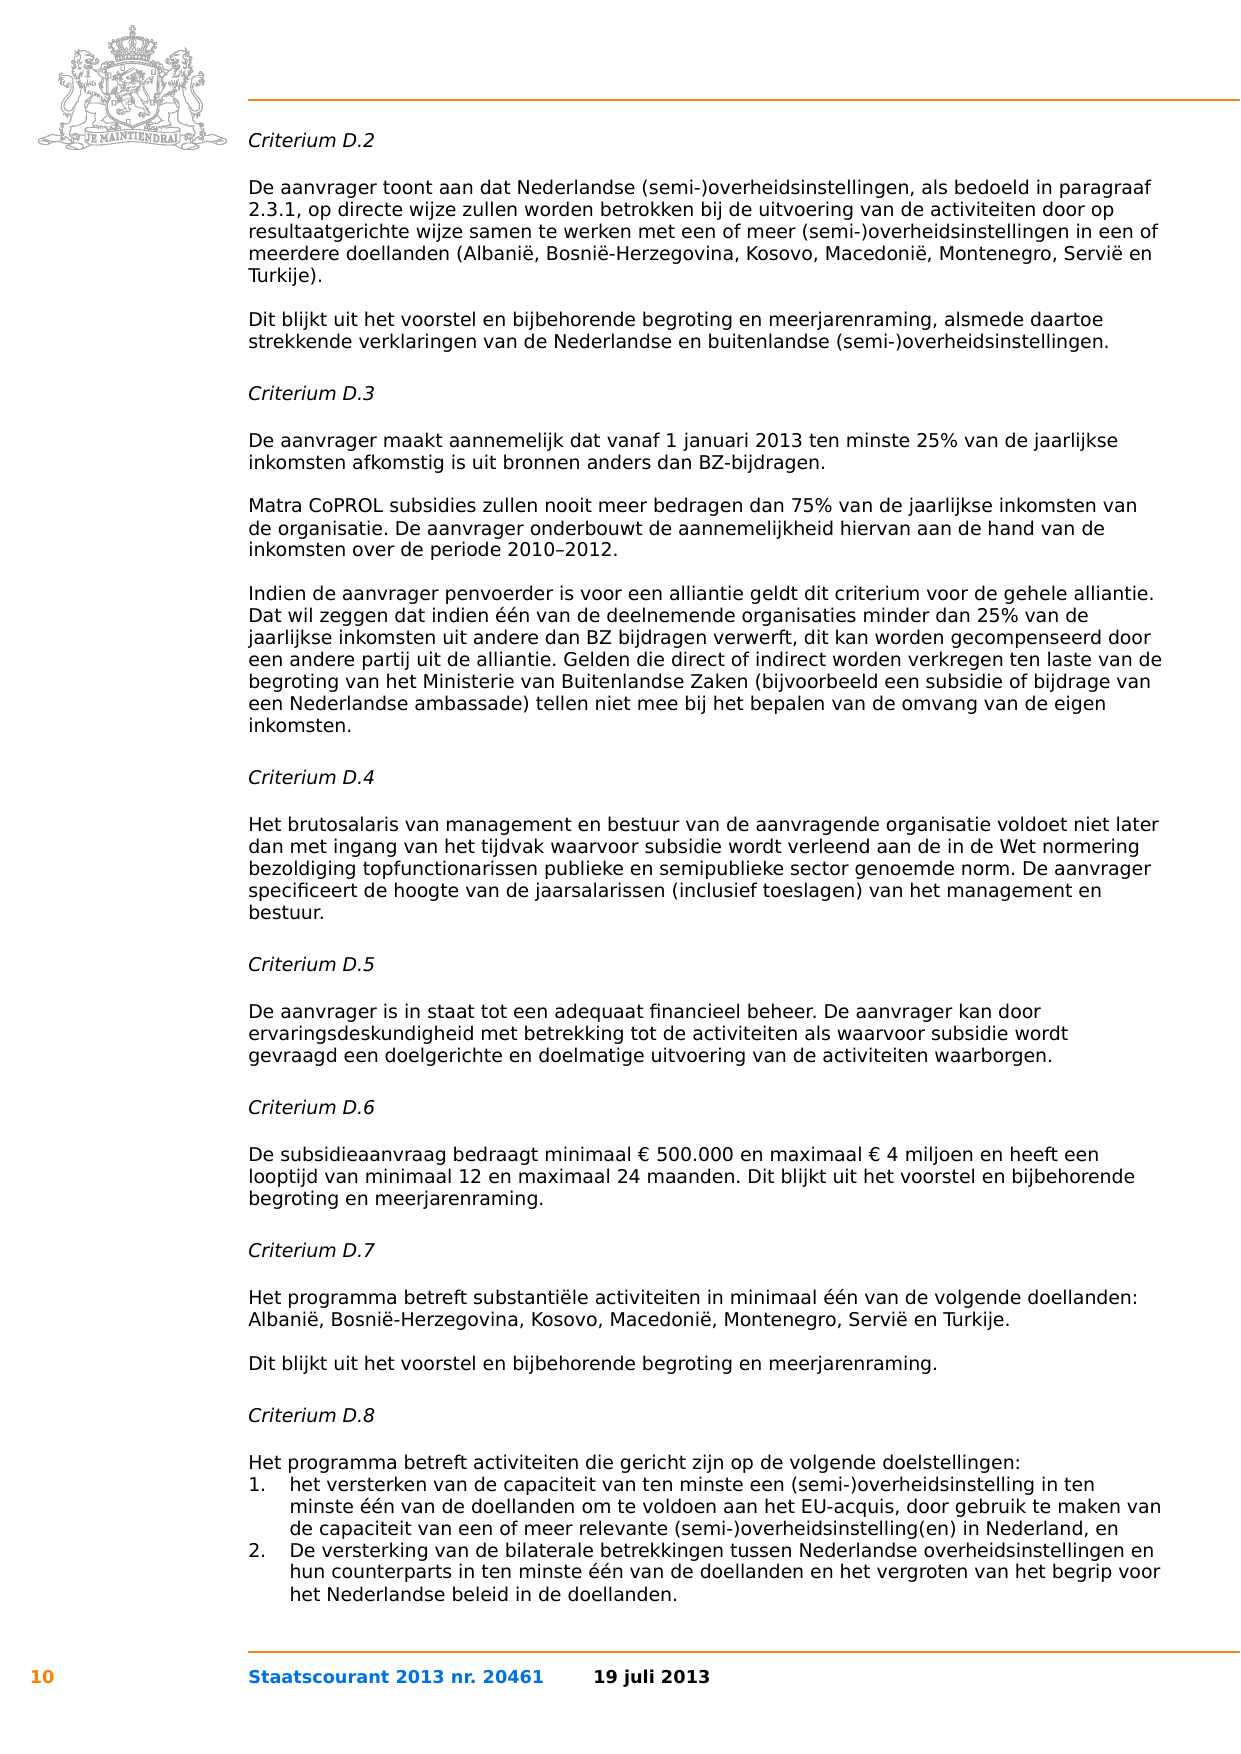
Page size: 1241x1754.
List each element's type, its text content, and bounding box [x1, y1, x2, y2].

subtitle Criterium D.3 [248, 383, 1163, 404]
subtitle Criterium D.5 [248, 954, 1163, 976]
text De subsidieaanvraag bedraagt minimaal € 500.000 en maximaal € 4 miljoen en heeft een looptijd van minimaal 12 en maximaal 24 maanden. Dit blijkt uit het voorstel en bijbehorende begroting en meerjarenraming. [248, 1144, 1163, 1210]
subtitle Criterium D.6 [248, 1097, 1163, 1119]
subtitle Criterium D.8 [248, 1404, 1163, 1427]
text Dit blijkt uit het voorstel en bijbehorende begroting en meerjarenraming, alsmede daartoe strekkende verklaringen van de Nederlandse en buitenlandse (semi-)overheidsinstellingen. [248, 309, 1163, 353]
text Het programma betreft substantiële activiteiten in minimaal één van de volgende doellanden: Albanië, Bosnië-Herzegovina, Kosovo, Macedonië, Montenegro, Servië en Turkije. [248, 1287, 1163, 1331]
text 2. De versterking van de bilaterale betrekkingen tussen Nederlandse overheidsinstellingen en hun counterparts in ten minste één van de doellanden en het vergroten van het begrip voor het Nederlandse beleid in de doellanden. [248, 1539, 1163, 1605]
text Indien de aanvrager penvoerder is voor een alliantie geldt dit criterium voor de gehele alliantie. Dat wil zeggen dat indien één van de deelnemende organisaties minder dan 25% van de jaarlijkse inkomsten uit andere dan BZ bijdragen verwerft, dit kan worden gecompenseerd door een andere partij uit de alliantie. Gelden die direct of indirect worden verkregen ten laste van de begroting van het Ministerie van Buitenlandse Zaken (bijvoorbeeld een subsidie of bijdrage van een Nederlandse ambassade) tellen niet mee bij het bepalen van de omvang van de eigen inkomsten. [248, 583, 1163, 737]
picture [38, 25, 227, 150]
subtitle Criterium D.4 [248, 767, 1163, 789]
text De aanvrager toont aan dat Nederlandse (semi-)overheidsinstellingen, als bedoeld in paragraaf 2.3.1, op directe wijze zullen worden betrokken bij de uitvoering van de activiteiten door op resultaatgerichte wijze samen te werken met een of meer (semi-)overheidsinstellingen in een of meerdere doellanden (Albanië, Bosnië-Herzegovina, Kosovo, Macedonië, Montenegro, Servië en Turkije). [248, 177, 1163, 287]
subtitle Criterium D.7 [248, 1240, 1163, 1262]
text Matra CoPROL subsidies zullen nooit meer bedragen dan 75% van de jaarlijkse inkomsten van de organisatie. De aanvrager onderbouwt de aannemelijkheid hiervan aan de hand van de inkomsten over de periode 2010–2012. [248, 495, 1163, 561]
text De aanvrager is in staat tot een adequaat financieel beheer. De aanvrager kan door ervaringsdeskundigheid met betrekking tot de activiteiten als waarvoor subsidie wordt gevraagd een doelgerichte en doelmatige uitvoering van de activiteiten waarborgen. [248, 1001, 1163, 1067]
subtitle Criterium D.2 [248, 130, 1163, 152]
text Het brutosalaris van management en bestuur van de aanvragende organisatie voldoet niet later dan met ingang van het tijdvak waarvoor subsidie wordt verleend aan de in de Wet normering bezoldiging topfunctionarissen publieke en semipublieke sector genoemde norm. De aanvrager specificeert de hoogte van de jaarsalarissen (inclusief toeslagen) van het management en bestuur. [248, 814, 1163, 924]
text Dit blijkt uit het voorstel en bijbehorende begroting en meerjarenraming. [248, 1353, 1163, 1374]
text Het programma betreft activiteiten die gericht zijn op de volgende doelstellingen: [248, 1452, 1163, 1473]
text De aanvrager maakt aannemelijk dat vanaf 1 januari 2013 ten minste 25% van de jaarlijkse inkomsten afkomstig is uit bronnen anders dan BZ-bijdragen. [248, 429, 1163, 473]
text 1. het versterken van de capaciteit van ten minste een (semi-)overheidsinstelling in ten minste één van de doellanden om te voldoen aan het EU-acquis, door gebruik te maken van de capaciteit van een of meer relevante (semi-)overheidsinstelling(en) in Nederland, en [248, 1473, 1163, 1539]
